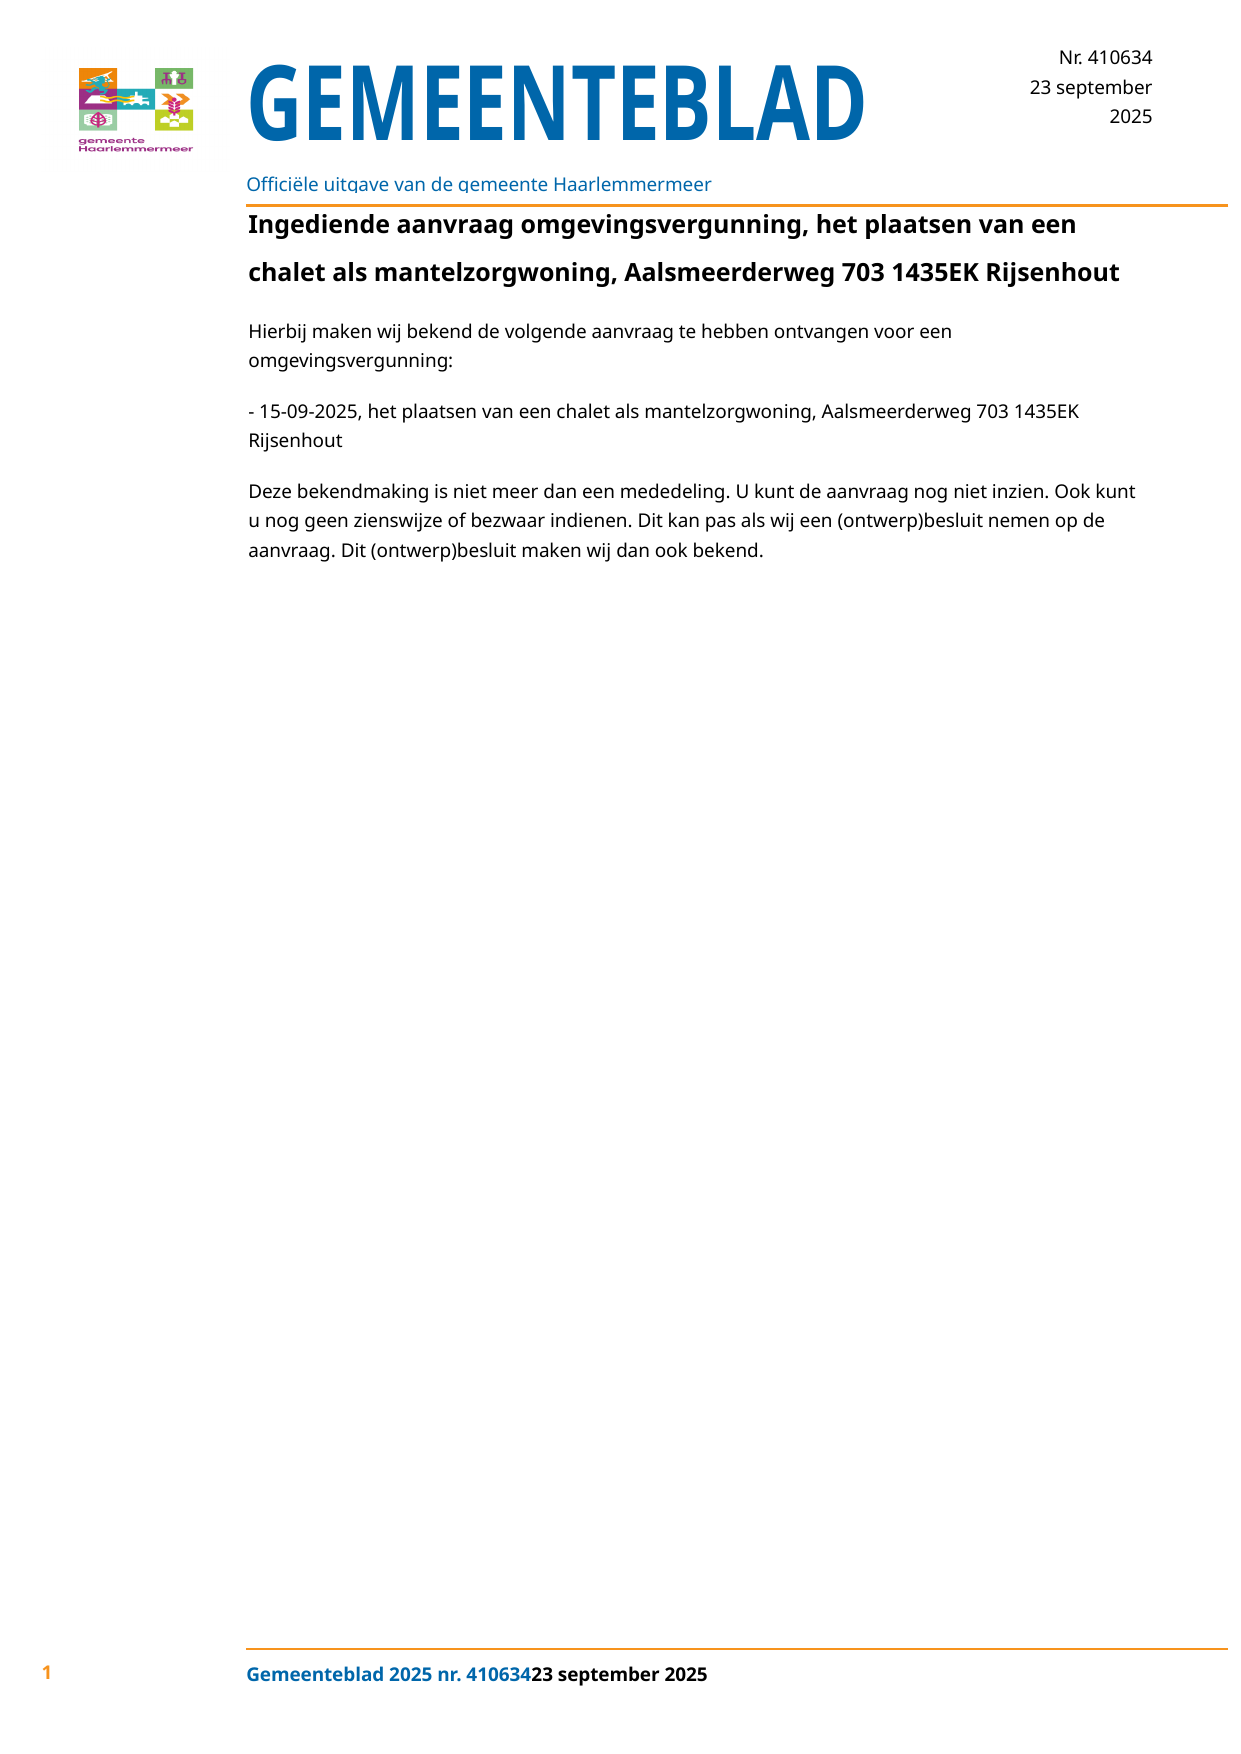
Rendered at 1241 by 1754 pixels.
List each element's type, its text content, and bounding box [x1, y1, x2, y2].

text Hierbij maken wij bekend de volgende aanvraag te hebben ontvangen voor een omgevingsvergunning: [248, 318, 1152, 373]
text Ingediende aanvraag omgevingsvergunning, het plaatsen van een chalet als mantelzorgwoning, Aalsmeerderweg 703 1435EK Rijsenhout [248, 207, 1152, 288]
text - 15-09-2025, het plaatsen van een chalet als mantelzorgwoning, Aalsmeerderweg 703 1435EK Rijsenhout [248, 398, 1152, 453]
text Deze bekendmaking is niet meer dan een mededeling. U kunt de aanvraag nog niet inzien. Ook kunt u nog geen zienswijze of bezwaar indienen. Dit kan pas als wij een (ontwerp)besluit nemen op de aanvraag. Dit (ontwerp)besluit maken wij dan ook bekend. [248, 478, 1152, 563]
picture [41, 47, 231, 172]
